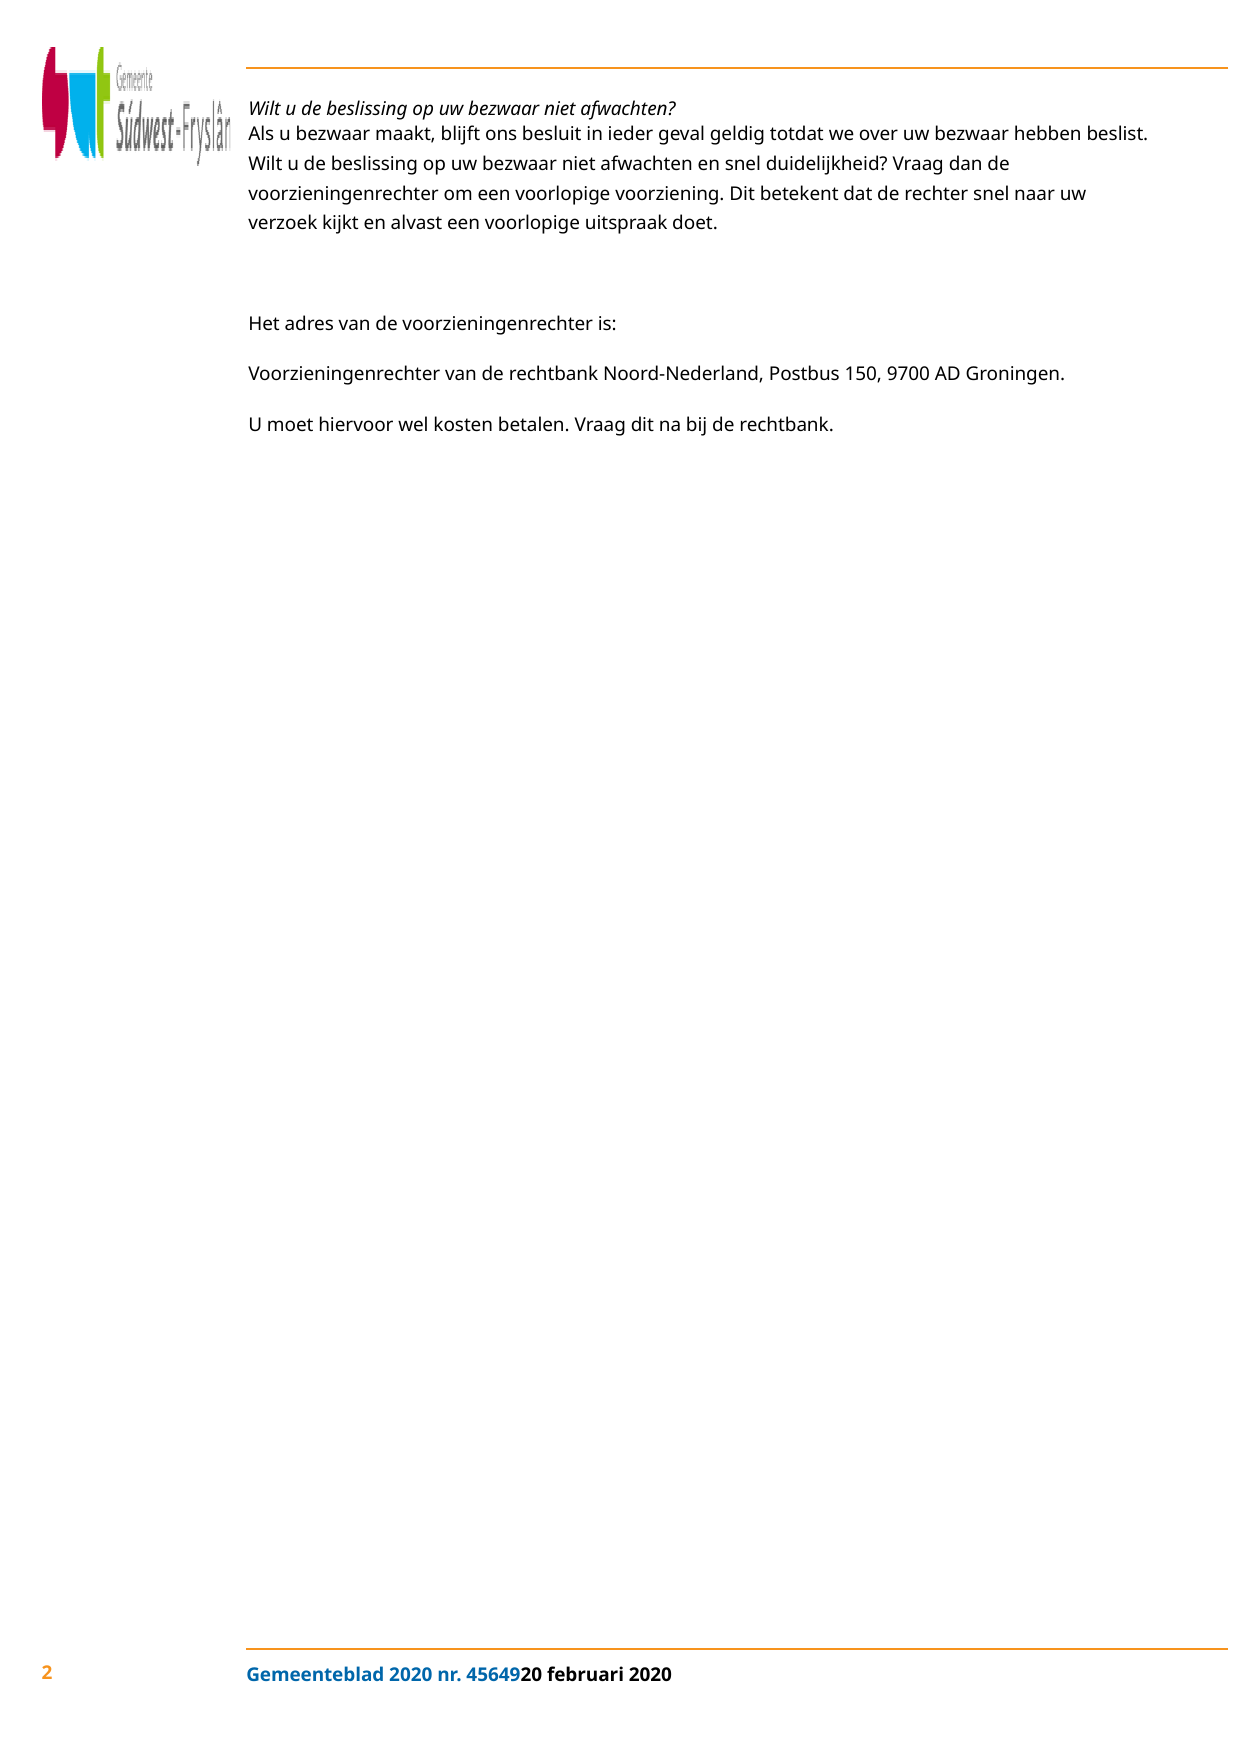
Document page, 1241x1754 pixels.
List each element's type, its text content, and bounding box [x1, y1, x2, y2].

text Als u bezwaar maakt, blijft ons besluit in ieder geval geldig totdat we over uw bezwaar hebben beslist. Wilt u de beslissing op uw bezwaar niet afwachten en snel duidelijkheid? Vraag dan de voorzieningenrechter om een voorlopige voorziening. Dit betekent dat de rechter snel naar uw verzoek kijkt en alvast een voorlopige uitspraak doet. [248, 121, 1152, 235]
text U moet hiervoor wel kosten betalen. Vraag dit na bij de rechtbank. [248, 411, 1152, 437]
text Het adres van de voorzieningenrechter is: [248, 310, 1152, 336]
text Voorzieningenrechter van de rechtbank Noord-Nederland, Postbus 150, 9700 AD Groningen. [248, 361, 1152, 386]
picture [41, 47, 231, 172]
text Wilt u de beslissing op uw bezwaar niet afwachten? [248, 95, 1152, 121]
